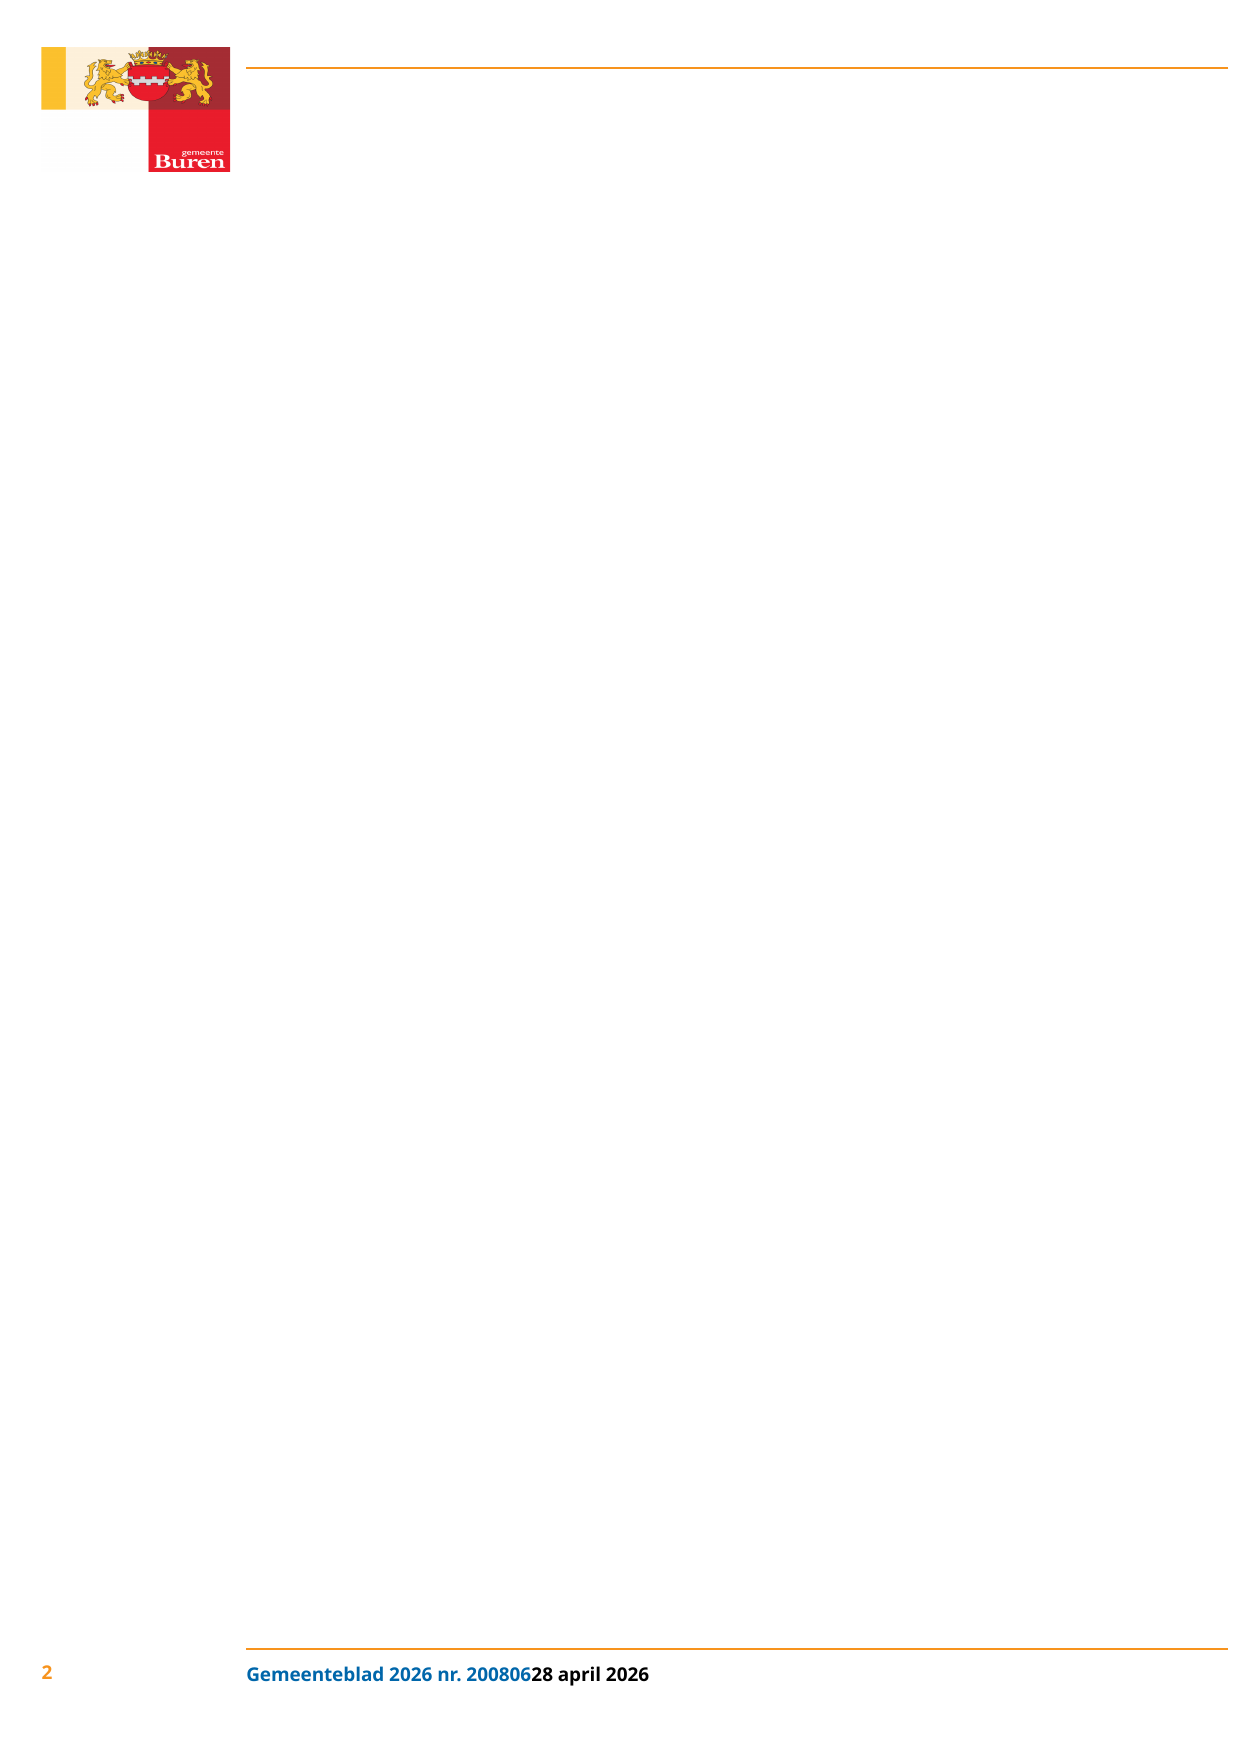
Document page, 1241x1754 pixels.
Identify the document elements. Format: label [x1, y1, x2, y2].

picture [41, 47, 231, 172]
